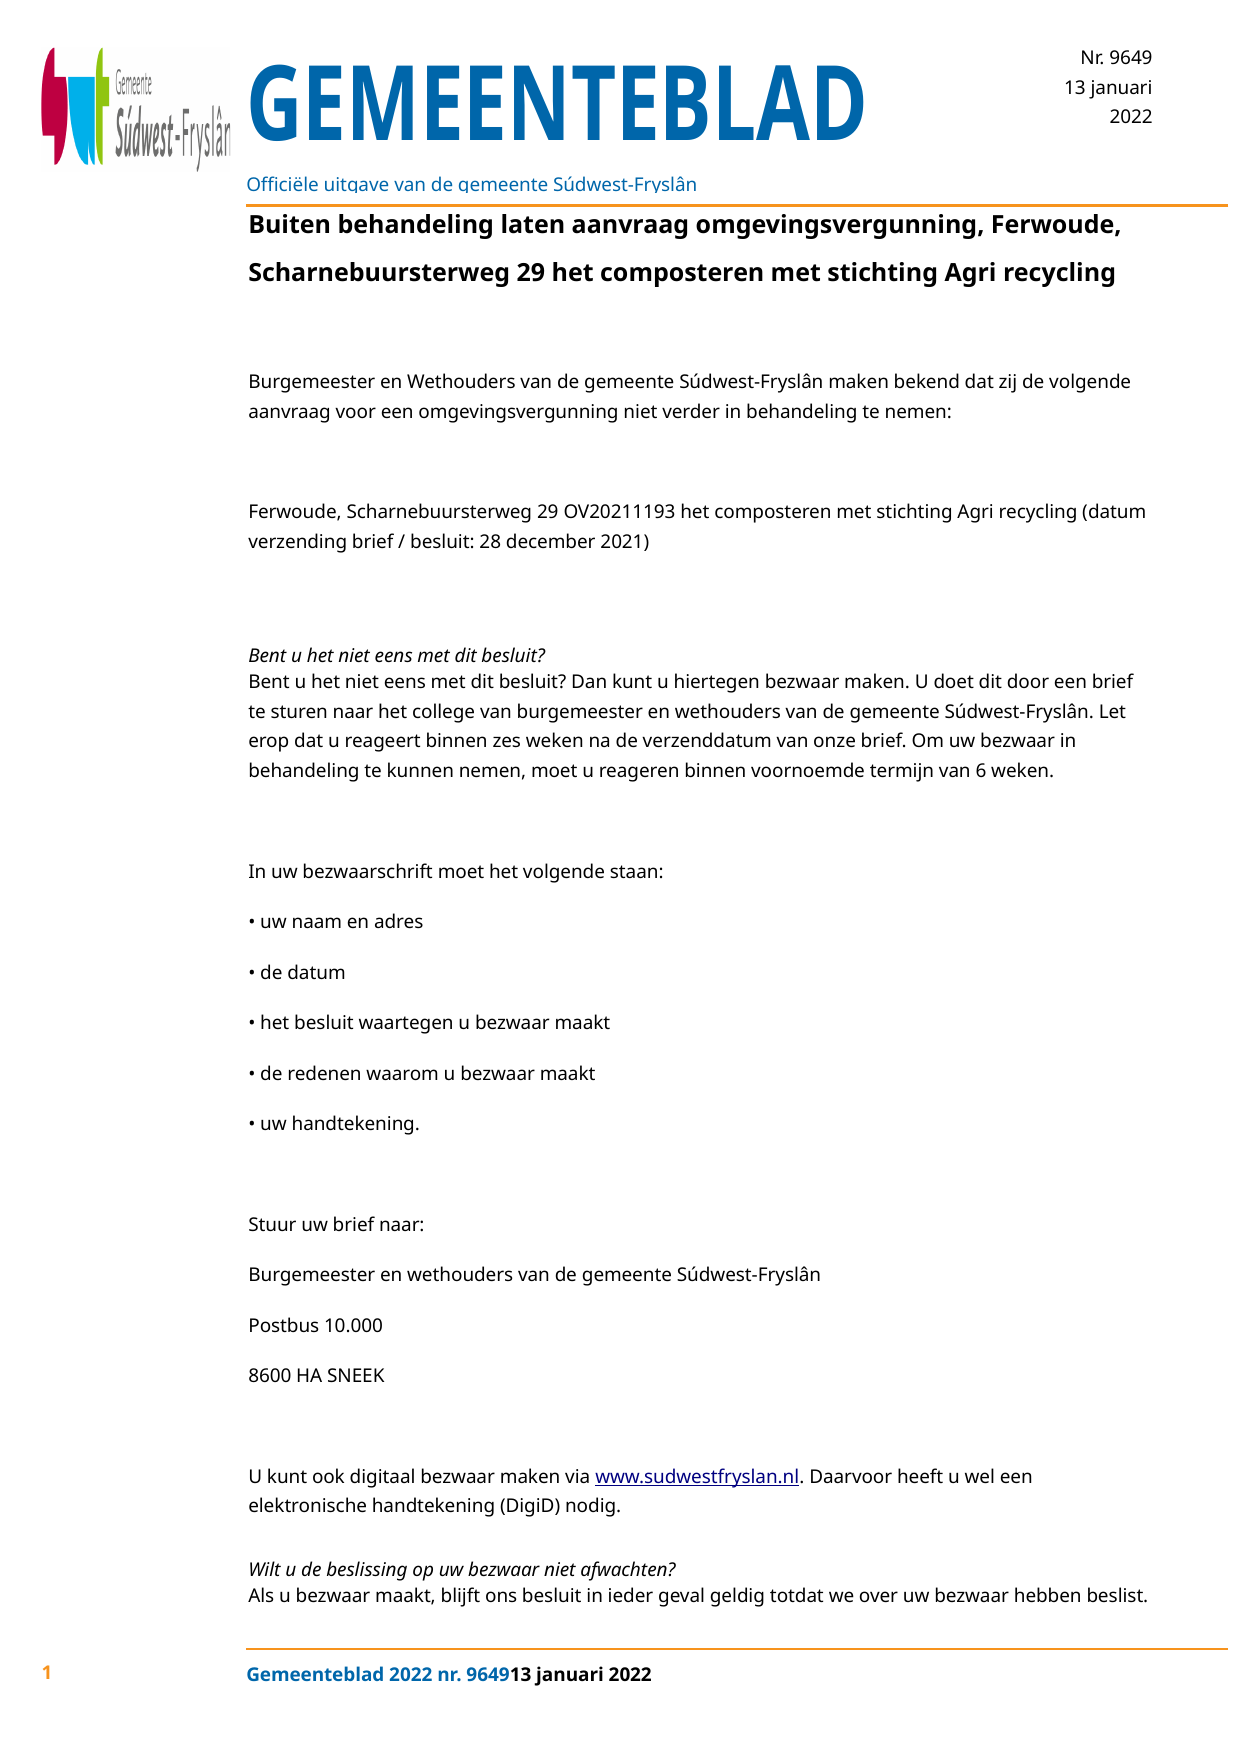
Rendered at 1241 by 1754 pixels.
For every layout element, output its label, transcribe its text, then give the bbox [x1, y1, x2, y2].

text Burgemeester en wethouders van de gemeente Súdwest-Fryslân [248, 1261, 1152, 1287]
text Ferwoude, Scharnebuursterweg 29 OV20211193 het composteren met stichting Agri recycling (datum verzending brief / besluit: 28 december 2021) [248, 499, 1152, 554]
text • de datum [248, 959, 1152, 984]
text • uw naam en adres [248, 908, 1152, 934]
text • het besluit waartegen u bezwaar maakt [248, 1009, 1152, 1035]
text Stuur uw brief naar: [248, 1211, 1152, 1237]
picture [41, 47, 231, 172]
text Bent u het niet eens met dit besluit? Dan kunt u hiertegen bezwaar maken. U doet dit door een brief te sturen naar het college van burgemeester en wethouders van de gemeente Súdwest-Fryslân. Let erop dat u reageert binnen zes weken na de verzenddatum van onze brief. Om uw bezwaar in behandeling te kunnen nemen, moet u reageren binnen voornoemde termijn van 6 weken. [248, 668, 1152, 783]
text Wilt u de beslissing op uw bezwaar niet afwachten? [248, 1557, 1152, 1582]
text Postbus 10.000 [248, 1312, 1152, 1337]
text Buiten behandeling laten aanvraag omgevingsvergunning, Ferwoude, Scharnebuursterweg 29 het composteren met stichting Agri recycling [248, 207, 1152, 288]
text Bent u het niet eens met dit besluit? [248, 643, 1152, 668]
text Burgemeester en Wethouders van de gemeente Súdwest-Fryslân maken bekend dat zij de volgende aanvraag voor een omgevingsvergunning niet verder in behandeling te nemen: [248, 368, 1152, 424]
text In uw bezwaarschrift moet het volgende staan: [248, 858, 1152, 884]
text • de redenen waarom u bezwaar maakt [248, 1060, 1152, 1085]
text Als u bezwaar maakt, blijft ons besluit in ieder geval geldig totdat we over uw bezwaar hebben beslist. [248, 1582, 1152, 1608]
text • uw handtekening. [248, 1110, 1152, 1136]
text U kunt ook digitaal bezwaar maken via www.sudwestfryslan.nl. Daarvoor heeft u wel een elektronische handtekening (DigiD) nodig. [248, 1463, 1152, 1518]
text 8600 HA SNEEK [248, 1362, 1152, 1388]
